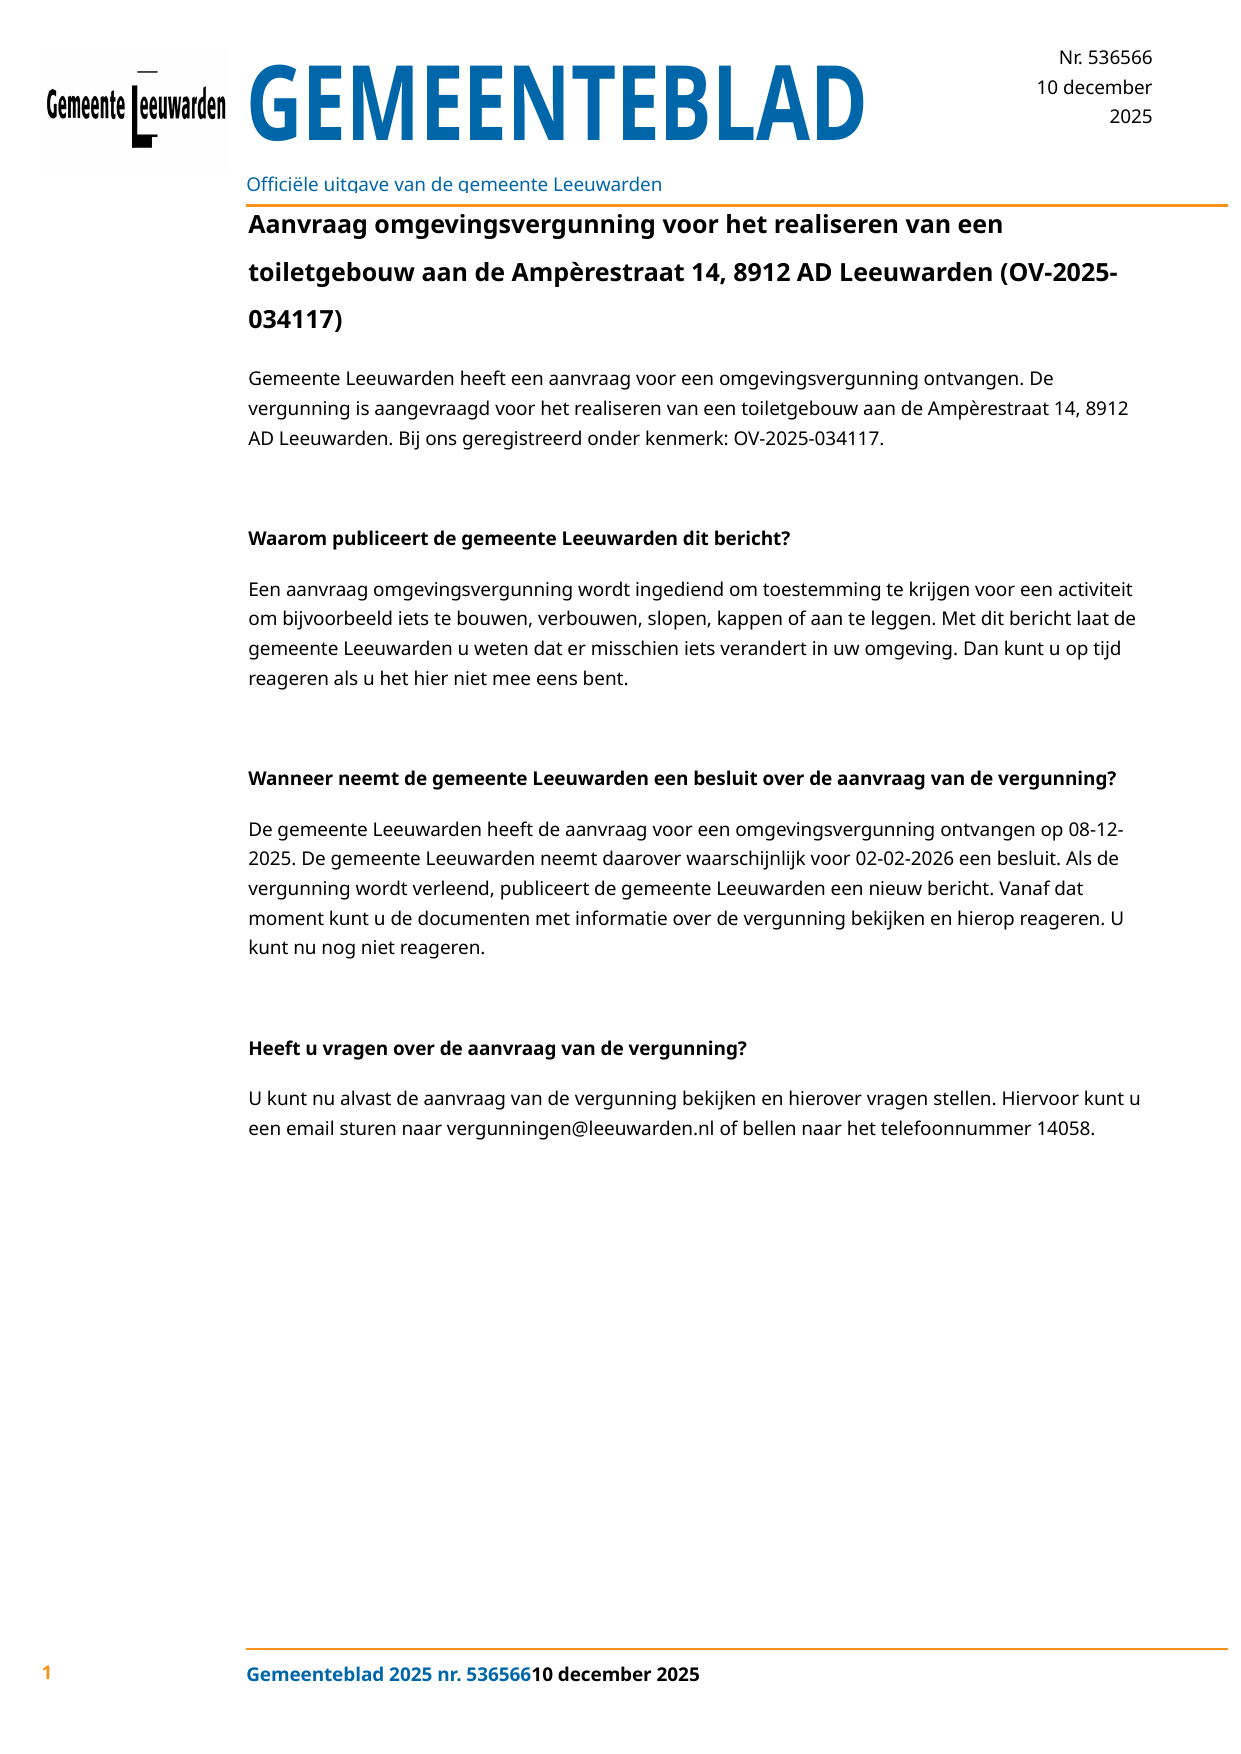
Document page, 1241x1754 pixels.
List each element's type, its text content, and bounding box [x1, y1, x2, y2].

picture [41, 47, 231, 172]
text Waarom publiceert de gemeente Leeuwarden dit bericht? [248, 526, 1152, 551]
text Aanvraag omgevingsvergunning voor het realiseren van een toiletgebouw aan de Ampèrestraat 14, 8912 AD Leeuwarden (OV-2025-034117) [248, 207, 1152, 336]
text Wanneer neemt de gemeente Leeuwarden een besluit over de aanvraag van de vergunning? [248, 766, 1152, 791]
text Heeft u vragen over de aanvraag van de vergunning? [248, 1035, 1152, 1061]
text Een aanvraag omgevingsvergunning wordt ingediend om toestemming te krijgen voor een activiteit om bijvoorbeeld iets te bouwen, verbouwen, slopen, kappen of aan te leggen. Met dit bericht laat de gemeente Leeuwarden u weten dat er misschien iets verandert in uw omgeving. Dan kunt u op tijd reageren als u het hier niet mee eens bent. [248, 576, 1152, 690]
text Gemeente Leeuwarden heeft een aanvraag voor een omgevingsvergunning ontvangen. De vergunning is aangevraagd voor het realiseren van een toiletgebouw aan de Ampèrestraat 14, 8912 AD Leeuwarden. Bij ons geregistreerd onder kenmerk: OV-2025-034117. [248, 366, 1152, 450]
text De gemeente Leeuwarden heeft de aanvraag voor een omgevingsvergunning ontvangen op 08-12-2025. De gemeente Leeuwarden neemt daarover waarschijnlijk voor 02-02-2026 een besluit. Als de vergunning wordt verleend, publiceert de gemeente Leeuwarden een nieuw bericht. Vanaf dat moment kunt u de documenten met informatie over de vergunning bekijken en hierop reageren. U kunt nu nog niet reageren. [248, 816, 1152, 960]
text U kunt nu alvast de aanvraag van de vergunning bekijken en hierover vragen stellen. Hiervoor kunt u een email sturen naar vergunningen@leeuwarden.nl of bellen naar het telefoonnummer 14058. [248, 1086, 1152, 1141]
